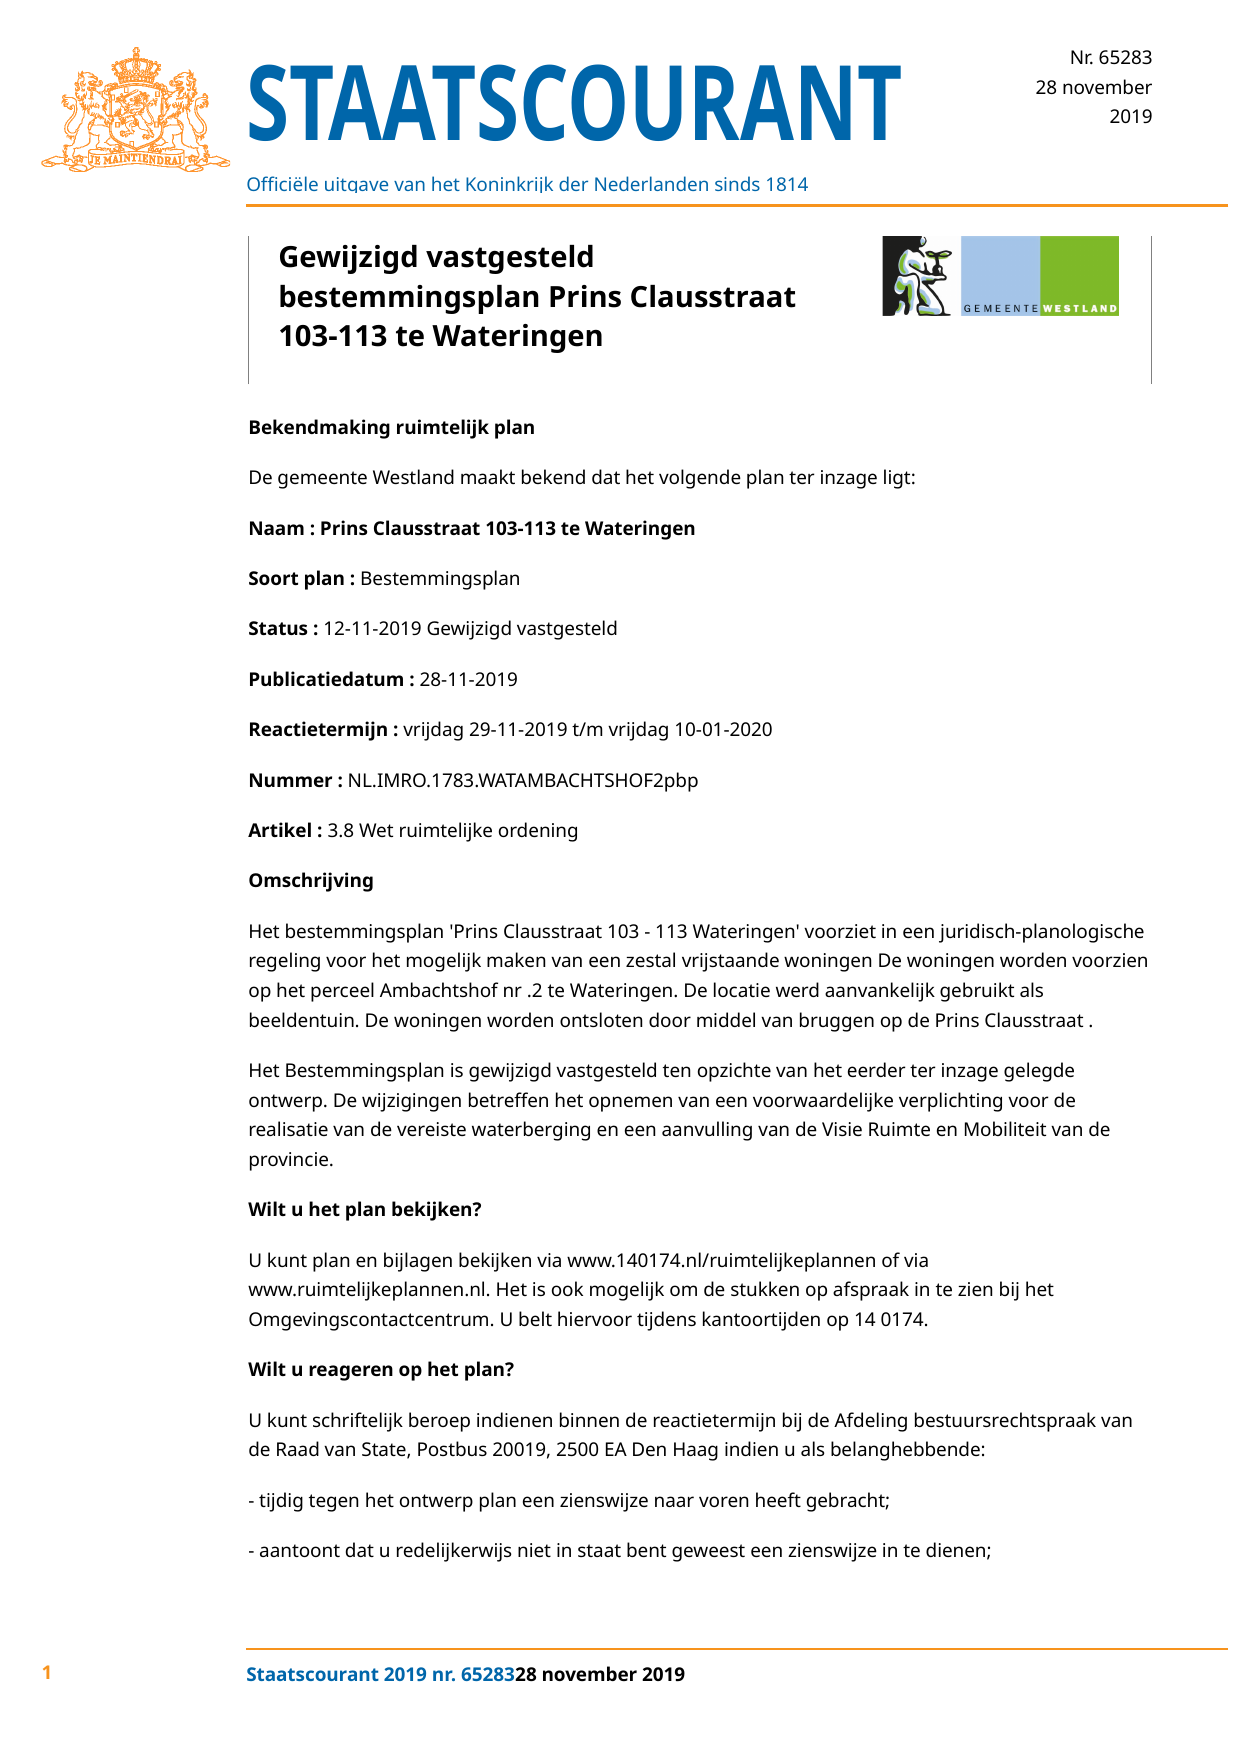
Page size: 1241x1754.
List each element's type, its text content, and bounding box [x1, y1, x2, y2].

text Wilt u reageren op het plan? [248, 1356, 1152, 1382]
text U kunt schriftelijk beroep indienen binnen de reactietermijn bij de Afdeling bestuursrechtspraak van de Raad van State, Postbus 20019, 2500 EA Den Haag indien u als belanghebbende: [248, 1407, 1152, 1462]
text Wilt u het plan bekijken? [248, 1196, 1152, 1222]
text U kunt plan en bijlagen bekijken via www.140174.nl/ruimtelijkeplannen of via www.ruimtelijkeplannen.nl. Het is ook mogelijk om de stukken op afspraak in te zien bij het Omgevingscontactcentrum. U belt hiervoor tijdens kantoortijden op 14 0174. [248, 1247, 1152, 1332]
table_header Gewijzigd vastgesteld bestemmingsplan Prins Clausstraat 103-113 te Wateringen [249, 236, 850, 384]
picture [41, 47, 231, 172]
text De gemeente Westland maakt bekend dat het volgende plan ter inzage ligt: [248, 464, 1152, 490]
text Artikel : 3.8 Wet ruimtelijke ordening [248, 817, 1152, 843]
text Nummer : NL.IMRO.1783.WATAMBACHTSHOF2pbp [248, 767, 1152, 793]
text Soort plan : Bestemmingsplan [248, 565, 1152, 591]
table_header [850, 236, 1151, 384]
text Het Bestemmingsplan is gewijzigd vastgesteld ten opzichte van het eerder ter inzage gelegde ontwerp. De wijzigingen betreffen het opnemen van een voorwaardelijke verplichting voor de realisatie van de vereiste waterberging en een aanvulling van de Visie Ruimte en Mobiliteit van de provincie. [248, 1057, 1152, 1172]
text Bekendmaking ruimtelijk plan [248, 414, 1152, 440]
text - tijdig tegen het ontwerp plan een zienswijze naar voren heeft gebracht; [248, 1487, 1152, 1513]
text Naam : Prins Clausstraat 103-113 te Wateringen [248, 515, 1152, 541]
text Omschrijving [248, 868, 1152, 893]
text Het bestemmingsplan 'Prins Clausstraat 103 - 113 Wateringen' voorziet in een juridisch-planologische regeling voor het mogelijk maken van een zestal vrijstaande woningen De woningen worden voorzien op het perceel Ambachtshof nr .2 te Wateringen. De locatie werd aanvankelijk gebruikt als beeldentuin. De woningen worden ontsloten door middel van bruggen op de Prins Clausstraat . [248, 918, 1152, 1033]
picture [882, 236, 1119, 316]
text - aantoont dat u redelijkerwijs niet in staat bent geweest een zienswijze in te dienen; [248, 1537, 1152, 1563]
text Reactietermijn : vrijdag 29-11-2019 t/m vrijdag 10-01-2020 [248, 716, 1152, 742]
text Status : 12-11-2019 Gewijzigd vastgesteld [248, 616, 1152, 641]
text Publicatiedatum : 28-11-2019 [248, 666, 1152, 692]
